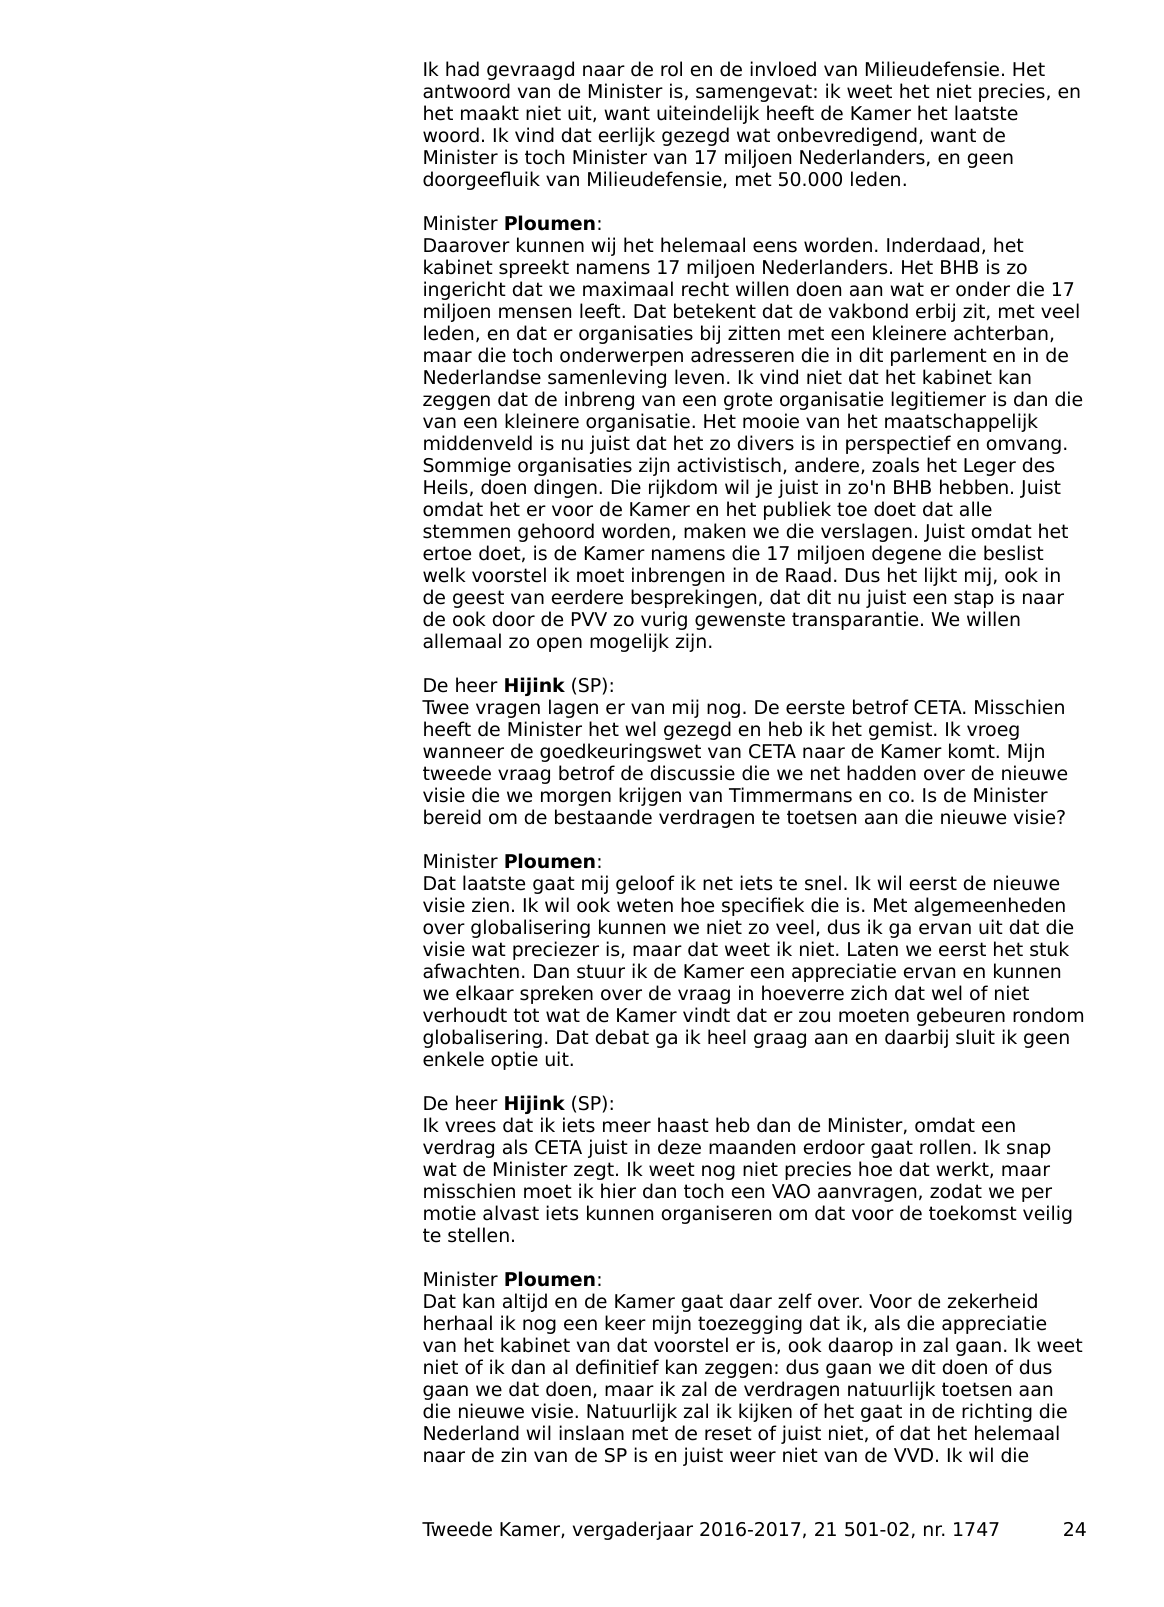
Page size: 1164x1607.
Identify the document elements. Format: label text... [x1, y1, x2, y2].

text De heer Hijink (SP): [422, 1093, 1087, 1115]
text De heer Hijink (SP): [422, 675, 1087, 697]
text Minister Ploumen: [422, 213, 1087, 235]
text Dat kan altijd en de Kamer gaat daar zelf over. Voor de zekerheid herhaal ik nog een keer mijn toezegging dat ik, als die appreciatie van het kabinet van dat voorstel er is, ook daarop in zal gaan. Ik weet niet of ik dan al definitief kan zeggen: dus gaan we dit doen of dus gaan we dat doen, maar ik zal de verdragen natuurlijk toetsen aan die nieuwe visie. Natuurlijk zal ik kijken of het gaat in de richting die Nederland wil inslaan met de reset of juist niet, of dat het helemaal naar de zin van de SP is en juist weer niet van de VVD. Ik wil die [422, 1291, 1087, 1467]
text Ik had gevraagd naar de rol en de invloed van Milieudefensie. Het antwoord van de Minister is, samengevat: ik weet het niet precies, en het maakt niet uit, want uiteindelijk heeft de Kamer het laatste woord. Ik vind dat eerlijk gezegd wat onbevredigend, want de Minister is toch Minister van 17 miljoen Nederlanders, en geen doorgeefluik van Milieudefensie, met 50.000 leden. [422, 59, 1087, 191]
text Daarover kunnen wij het helemaal eens worden. Inderdaad, het kabinet spreekt namens 17 miljoen Nederlanders. Het BHB is zo ingericht dat we maximaal recht willen doen aan wat er onder die 17 miljoen mensen leeft. Dat betekent dat de vakbond erbij zit, met veel leden, en dat er organisaties bij zitten met een kleinere achterban, maar die toch onderwerpen adresseren die in dit parlement en in de Nederlandse samenleving leven. Ik vind niet dat het kabinet kan zeggen dat de inbreng van een grote organisatie legitiemer is dan die van een kleinere organisatie. Het mooie van het maatschappelijk middenveld is nu juist dat het zo divers is in perspectief en omvang. Sommige organisaties zijn activistisch, andere, zoals het Leger des Heils, doen dingen. Die rijkdom wil je juist in zo'n BHB hebben. Juist omdat het er voor de Kamer en het publiek toe doet dat alle stemmen gehoord worden, maken we die verslagen. Juist omdat het ertoe doet, is de Kamer namens die 17 miljoen degene die beslist welk voorstel ik moet inbrengen in de Raad. Dus het lijkt mij, ook in de geest van eerdere besprekingen, dat dit nu juist een stap is naar de ook door de PVV zo vurig gewenste transparantie. We willen allemaal zo open mogelijk zijn. [422, 235, 1087, 653]
text Minister Ploumen: [422, 851, 1087, 873]
text Minister Ploumen: [422, 1269, 1087, 1291]
text Dat laatste gaat mij geloof ik net iets te snel. Ik wil eerst de nieuwe visie zien. Ik wil ook weten hoe specifiek die is. Met algemeenheden over globalisering kunnen we niet zo veel, dus ik ga ervan uit dat die visie wat preciezer is, maar dat weet ik niet. Laten we eerst het stuk afwachten. Dan stuur ik de Kamer een appreciatie ervan en kunnen we elkaar spreken over de vraag in hoeverre zich dat wel of niet verhoudt tot wat de Kamer vindt dat er zou moeten gebeuren rondom globalisering. Dat debat ga ik heel graag aan en daarbij sluit ik geen enkele optie uit. [422, 873, 1087, 1071]
text Ik vrees dat ik iets meer haast heb dan de Minister, omdat een verdrag als CETA juist in deze maanden erdoor gaat rollen. Ik snap wat de Minister zegt. Ik weet nog niet precies hoe dat werkt, maar misschien moet ik hier dan toch een VAO aanvragen, zodat we per motie alvast iets kunnen organiseren om dat voor de toekomst veilig te stellen. [422, 1115, 1087, 1247]
text Twee vragen lagen er van mij nog. De eerste betrof CETA. Misschien heeft de Minister het wel gezegd en heb ik het gemist. Ik vroeg wanneer de goedkeuringswet van CETA naar de Kamer komt. Mijn tweede vraag betrof de discussie die we net hadden over de nieuwe visie die we morgen krijgen van Timmermans en co. Is de Minister bereid om de bestaande verdragen te toetsen aan die nieuwe visie? [422, 697, 1087, 829]
